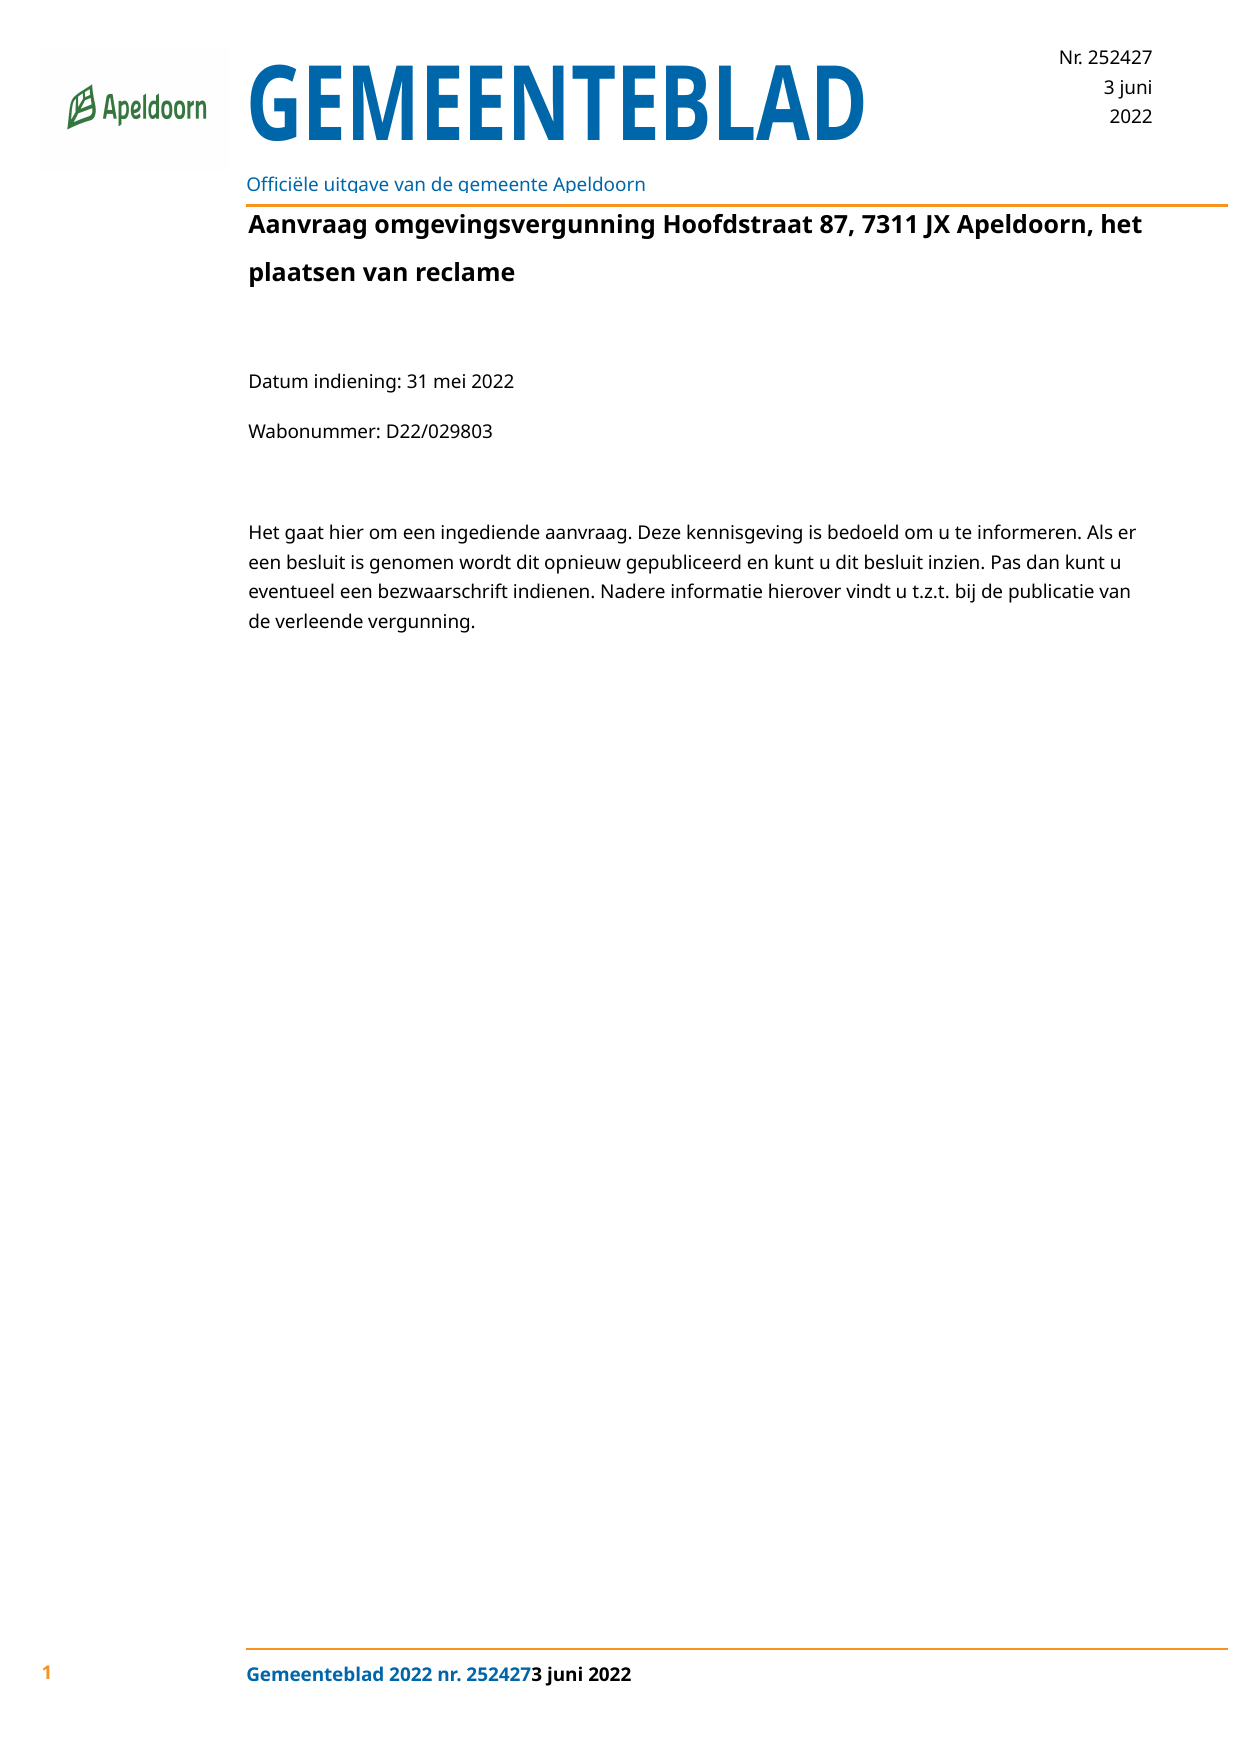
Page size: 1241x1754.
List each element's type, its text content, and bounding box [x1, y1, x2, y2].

text Datum indiening: 31 mei 2022 [248, 368, 1152, 394]
text Het gaat hier om een ingediende aanvraag. Deze kennisgeving is bedoeld om u te informeren. Als er een besluit is genomen wordt dit opnieuw gepubliceerd en kunt u dit besluit inzien. Pas dan kunt u eventueel een bezwaarschrift indienen. Nadere informatie hierover vindt u t.z.t. bij de publicatie van de verleende vergunning. [248, 519, 1152, 634]
text Aanvraag omgevingsvergunning Hoofdstraat 87, 7311 JX Apeldoorn, het plaatsen van reclame [248, 207, 1152, 288]
picture [41, 47, 231, 172]
text Wabonummer: D22/029803 [248, 419, 1152, 444]
